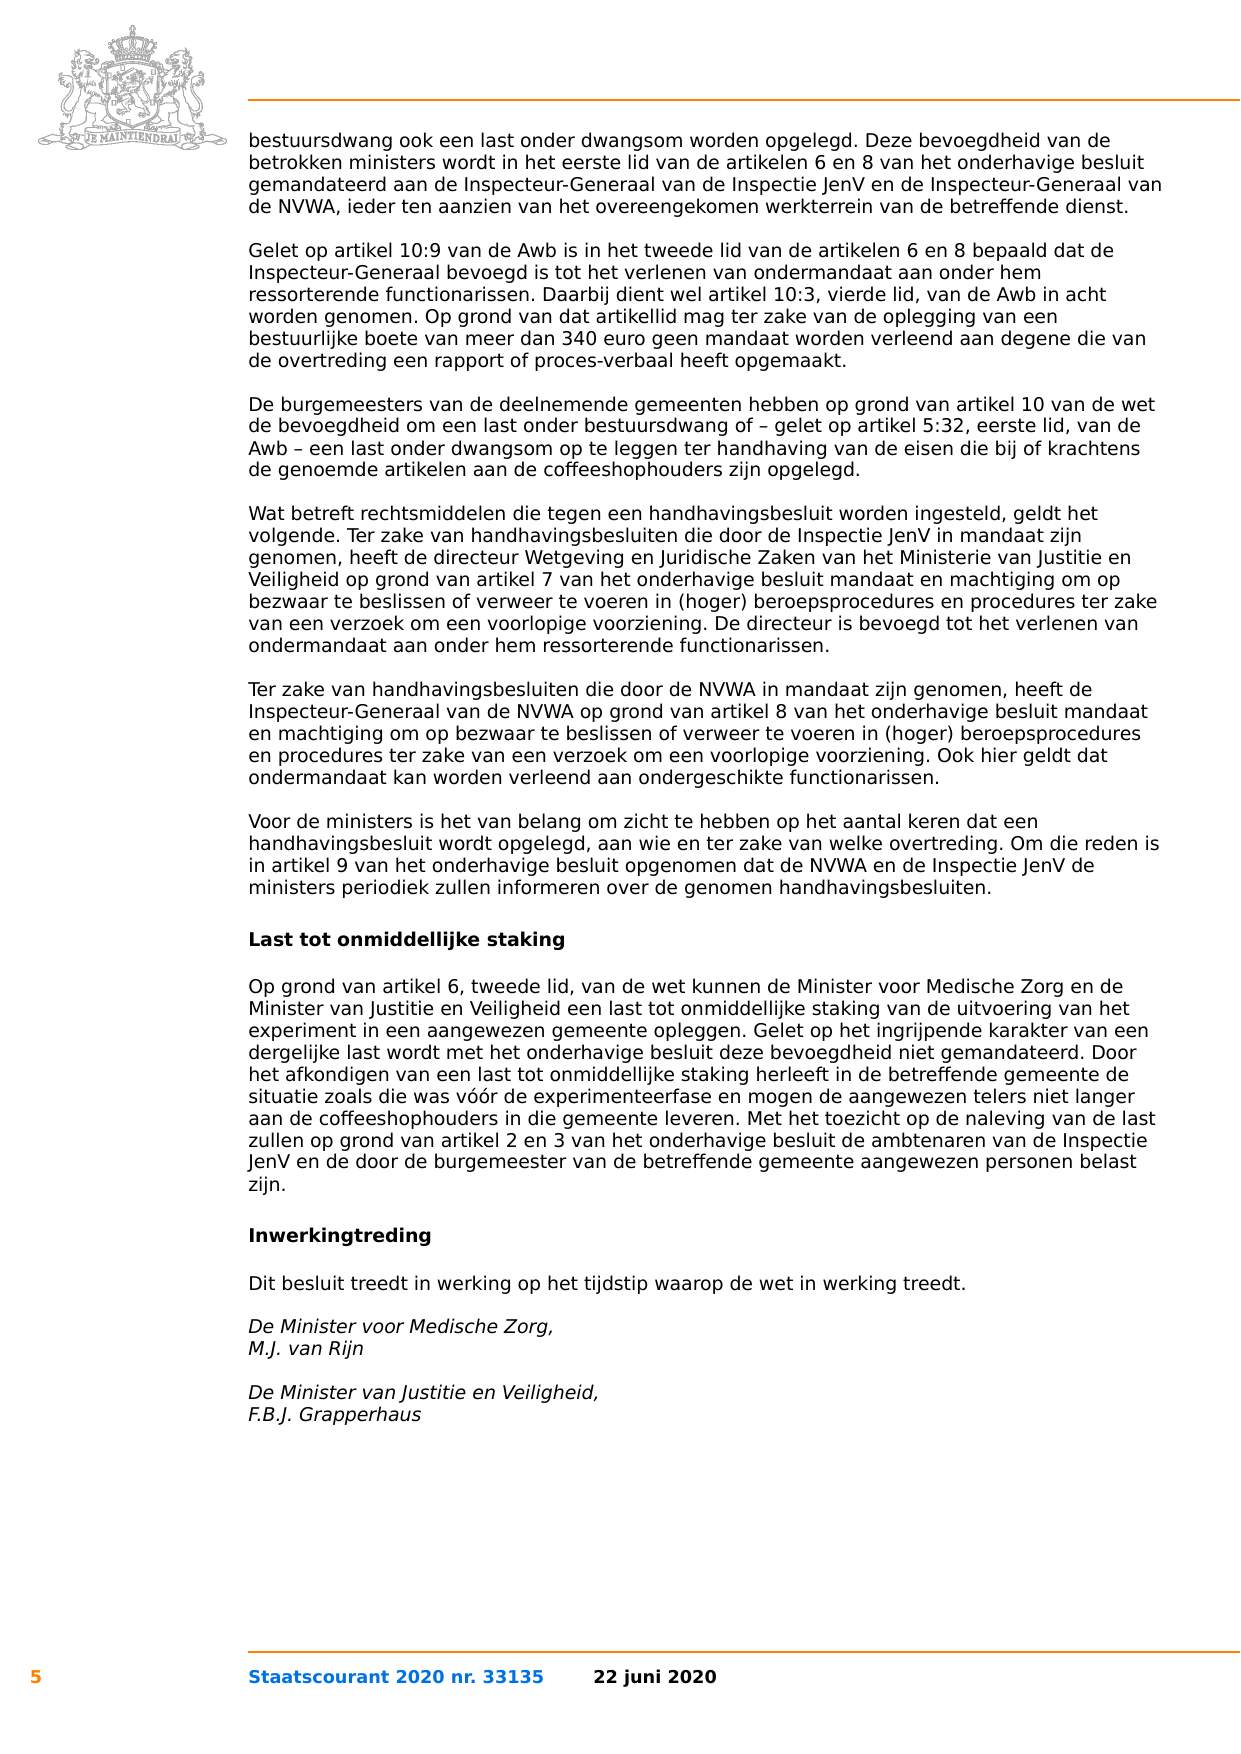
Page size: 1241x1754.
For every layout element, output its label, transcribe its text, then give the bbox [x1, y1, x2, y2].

subtitle Inwerkingtreding [248, 1225, 1163, 1247]
picture [38, 25, 227, 150]
text Gelet op artikel 10:9 van de Awb is in het tweede lid van de artikelen 6 en 8 bepaald dat de Inspecteur-Generaal bevoegd is tot het verlenen van ondermandaat aan onder hem ressorterende functionarissen. Daarbij dient wel artikel 10:3, vierde lid, van de Awb in acht worden genomen. Op grond van dat artikellid mag ter zake van de oplegging van een bestuurlijke boete van meer dan 340 euro geen mandaat worden verleend aan degene die van de overtreding een rapport of proces-verbaal heeft opgemaakt. [248, 240, 1163, 372]
subtitle Last tot onmiddellijke staking [248, 929, 1163, 951]
text Op grond van artikel 6, tweede lid, van de wet kunnen de Minister voor Medische Zorg en de Minister van Justitie en Veiligheid een last tot onmiddellijke staking van de uitvoering van het experiment in een aangewezen gemeente opleggen. Gelet op het ingrijpende karakter van een dergelijke last wordt met het onderhavige besluit deze bevoegdheid niet gemandateerd. Door het afkondigen van een last tot onmiddellijke staking herleeft in de betreffende gemeente de situatie zoals die was vóór de experimenteerfase en mogen de aangewezen telers niet langer aan de coffeeshophouders in die gemeente leveren. Met het toezicht op de naleving van de last zullen op grond van artikel 2 en 3 van het onderhavige besluit de ambtenaren van de Inspectie JenV en de door de burgemeester van de betreffende gemeente aangewezen personen belast zijn. [248, 976, 1163, 1195]
text Ter zake van handhavingsbesluiten die door de NVWA in mandaat zijn genomen, heeft de Inspecteur-Generaal van de NVWA op grond van artikel 8 van het onderhavige besluit mandaat en machtiging om op bezwaar te beslissen of verweer te voeren in (hoger) beroepsprocedures en procedures ter zake van een verzoek om een voorlopige voorziening. Ook hier geldt dat ondermandaat kan worden verleend aan ondergeschikte functionarissen. [248, 679, 1163, 789]
text Dit besluit treedt in werking op het tijdstip waarop de wet in werking treedt. [248, 1272, 1163, 1294]
text De Minister voor Medische Zorg, M.J. van Rijn [248, 1316, 1163, 1360]
text Voor de ministers is het van belang om zicht te hebben op het aantal keren dat een handhavingsbesluit wordt opgelegd, aan wie en ter zake van welke overtreding. Om die reden is in artikel 9 van het onderhavige besluit opgenomen dat de NVWA en de Inspectie JenV de ministers periodiek zullen informeren over de genomen handhavingsbesluiten. [248, 811, 1163, 899]
text Wat betreft rechtsmiddelen die tegen een handhavingsbesluit worden ingesteld, geldt het volgende. Ter zake van handhavingsbesluiten die door de Inspectie JenV in mandaat zijn genomen, heeft de directeur Wetgeving en Juridische Zaken van het Ministerie van Justitie en Veiligheid op grond van artikel 7 van het onderhavige besluit mandaat en machtiging om op bezwaar te beslissen of verweer te voeren in (hoger) beroepsprocedures en procedures ter zake van een verzoek om een voorlopige voorziening. De directeur is bevoegd tot het verlenen van ondermandaat aan onder hem ressorterende functionarissen. [248, 503, 1163, 657]
text De Minister van Justitie en Veiligheid, F.B.J. Grapperhaus [248, 1382, 1163, 1426]
text bestuursdwang ook een last onder dwangsom worden opgelegd. Deze bevoegdheid van de betrokken ministers wordt in het eerste lid van de artikelen 6 en 8 van het onderhavige besluit gemandateerd aan de Inspecteur-Generaal van de Inspectie JenV en de Inspecteur-Generaal van de NVWA, ieder ten aanzien van het overeengekomen werkterrein van de betreffende dienst. [248, 130, 1163, 218]
text De burgemeesters van de deelnemende gemeenten hebben op grond van artikel 10 van de wet de bevoegdheid om een last onder bestuursdwang of – gelet op artikel 5:32, eerste lid, van de Awb – een last onder dwangsom op te leggen ter handhaving van de eisen die bij of krachtens de genoemde artikelen aan de coffeeshophouders zijn opgelegd. [248, 393, 1163, 481]
